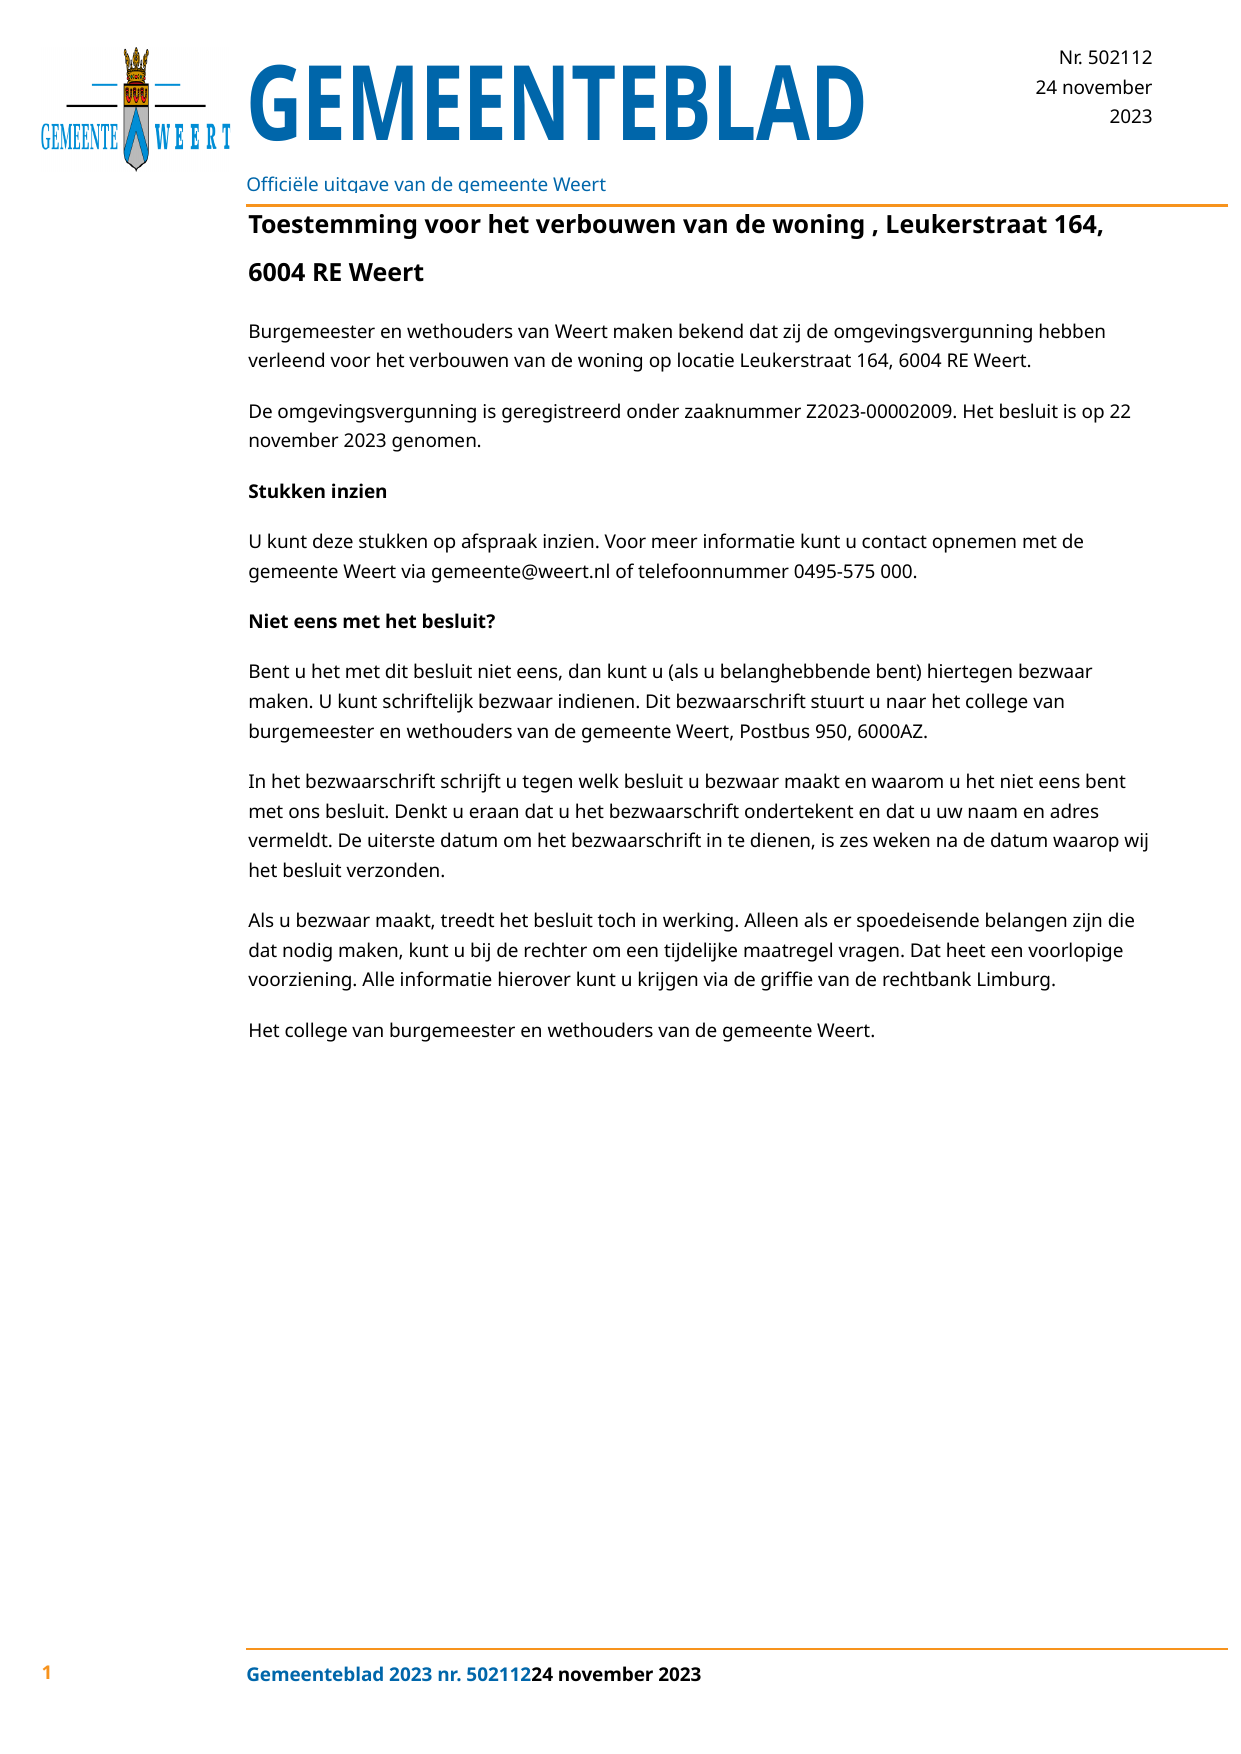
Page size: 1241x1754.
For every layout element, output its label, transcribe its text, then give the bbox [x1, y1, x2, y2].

text Als u bezwaar maakt, treedt het besluit toch in werking. Alleen als er spoedeisende belangen zijn die dat nodig maken, kunt u bij de rechter om een tijdelijke maatregel vragen. Dat heet een voorlopige voorziening. Alle informatie hierover kunt u krijgen via de griffie van de rechtbank Limburg. [248, 907, 1152, 992]
text Burgemeester en wethouders van Weert maken bekend dat zij de omgevingsvergunning hebben verleend voor het verbouwen van de woning op locatie Leukerstraat 164, 6004 RE Weert. [248, 318, 1152, 373]
text Stukken inzien [248, 478, 1152, 504]
picture [41, 47, 231, 172]
text De omgevingsvergunning is geregistreerd onder zaaknummer Z2023-00002009. Het besluit is op 22 november 2023 genomen. [248, 398, 1152, 453]
text In het bezwaarschrift schrijft u tegen welk besluit u bezwaar maakt en waarom u het niet eens bent met ons besluit. Denkt u eraan dat u het bezwaarschrift ondertekent en dat u uw naam en adres vermeldt. De uiterste datum om het bezwaarschrift in te dienen, is zes weken na de datum waarop wij het besluit verzonden. [248, 768, 1152, 883]
text U kunt deze stukken op afspraak inzien. Voor meer informatie kunt u contact opnemen met de gemeente Weert via gemeente@weert.nl of telefoonnummer 0495-575 000. [248, 528, 1152, 584]
text Niet eens met het besluit? [248, 608, 1152, 634]
text Bent u het met dit besluit niet eens, dan kunt u (als u belanghebbende bent) hiertegen bezwaar maken. U kunt schriftelijk bezwaar indienen. Dit bezwaarschrift stuurt u naar het college van burgemeester en wethouders van de gemeente Weert, Postbus 950, 6000AZ. [248, 659, 1152, 744]
text Toestemming voor het verbouwen van de woning , Leukerstraat 164, 6004 RE Weert [248, 207, 1152, 288]
text Het college van burgemeester en wethouders van de gemeente Weert. [248, 1017, 1152, 1043]
